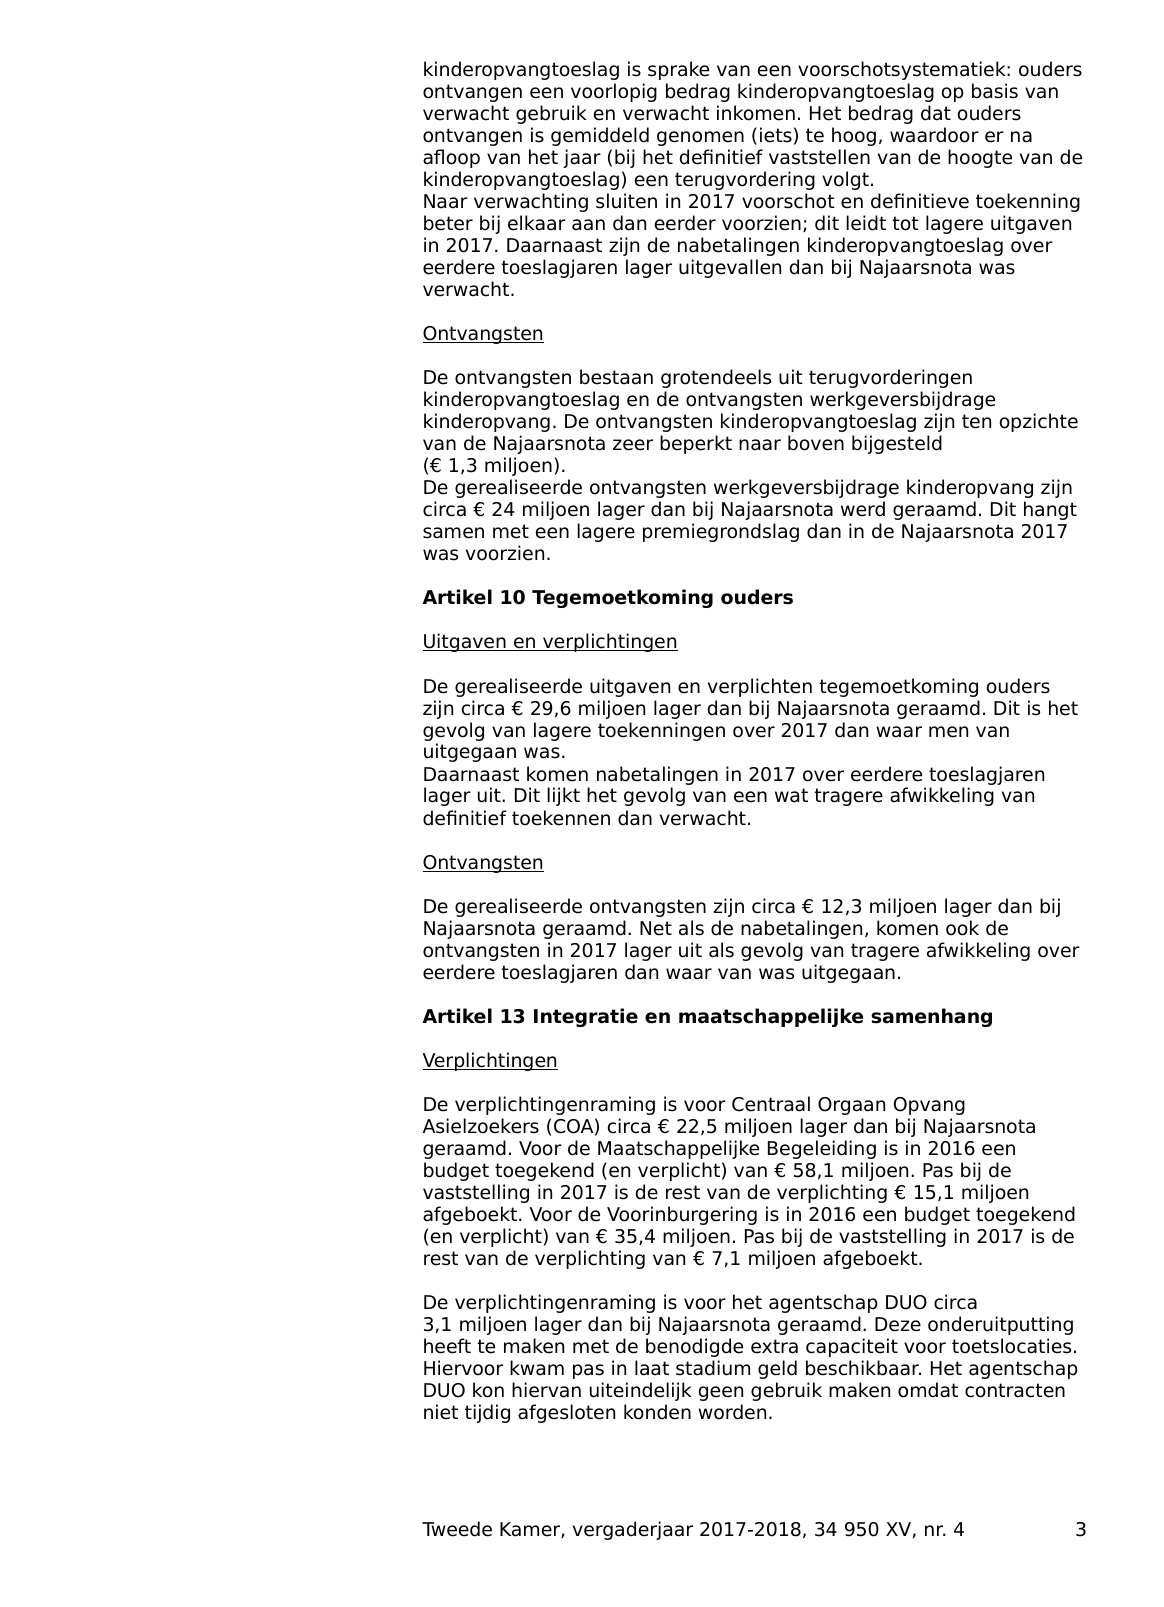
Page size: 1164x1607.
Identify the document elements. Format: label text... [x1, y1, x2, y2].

text Daarnaast komen nabetalingen in 2017 over eerdere toeslagjaren lager uit. Dit lijkt het gevolg van een wat tragere afwikkeling van definitief toekennen dan verwacht. [422, 763, 1087, 829]
subtitle Artikel 10 Tegemoetkoming ouders [422, 587, 1087, 609]
text De verplichtingenraming is voor het agentschap DUO circa 3,1 miljoen lager dan bij Najaarsnota geraamd. Deze onderuitputting heeft te maken met de benodigde extra capaciteit voor toetslocaties. Hiervoor kwam pas in laat stadium geld beschikbaar. Het agentschap DUO kon hiervan uiteindelijk geen gebruik maken omdat contracten niet tijdig afgesloten konden worden. [422, 1292, 1087, 1424]
text De gerealiseerde uitgaven en verplichten tegemoetkoming ouders zijn circa € 29,6 miljoen lager dan bij Najaarsnota geraamd. Dit is het gevolg van lagere toekenningen over 2017 dan waar men van uitgegaan was. [422, 676, 1087, 763]
text Naar verwachting sluiten in 2017 voorschot en definitieve toekenning beter bij elkaar aan dan eerder voorzien; dit leidt tot lagere uitgaven in 2017. Daarnaast zijn de nabetalingen kinderopvangtoeslag over eerdere toeslagjaren lager uitgevallen dan bij Najaarsnota was verwacht. [422, 191, 1087, 301]
text De gerealiseerde ontvangsten werkgeversbijdrage kinderopvang zijn circa € 24 miljoen lager dan bij Najaarsnota werd geraamd. Dit hangt samen met een lagere premiegrondslag dan in de Najaarsnota 2017 was voorzien. [422, 477, 1087, 565]
text De gerealiseerde ontvangsten zijn circa € 12,3 miljoen lager dan bij Najaarsnota geraamd. Net als de nabetalingen, komen ook de ontvangsten in 2017 lager uit als gevolg van tragere afwikkeling over eerdere toeslagjaren dan waar van was uitgegaan. [422, 896, 1087, 984]
subtitle Ontvangsten [422, 323, 1087, 345]
text De verplichtingenraming is voor Centraal Orgaan Opvang Asielzoekers (COA) circa € 22,5 miljoen lager dan bij Najaarsnota geraamd. Voor de Maatschappelijke Begeleiding is in 2016 een budget toegekend (en verplicht) van € 58,1 miljoen. Pas bij de vaststelling in 2017 is de rest van de verplichting € 15,1 miljoen afgeboekt. Voor de Voorinburgering is in 2016 een budget toegekend (en verplicht) van € 35,4 miljoen. Pas bij de vaststelling in 2017 is de rest van de verplichting van € 7,1 miljoen afgeboekt. [422, 1094, 1087, 1270]
text kinderopvangtoeslag is sprake van een voorschotsystematiek: ouders ontvangen een voorlopig bedrag kinderopvangtoeslag op basis van verwacht gebruik en verwacht inkomen. Het bedrag dat ouders ontvangen is gemiddeld genomen (iets) te hoog, waardoor er na afloop van het jaar (bij het definitief vaststellen van de hoogte van de kinderopvangtoeslag) een terugvordering volgt. [422, 59, 1087, 191]
subtitle Uitgaven en verplichtingen [422, 631, 1087, 653]
subtitle Verplichtingen [422, 1050, 1087, 1072]
text De ontvangsten bestaan grotendeels uit terugvorderingen kinderopvangtoeslag en de ontvangsten werkgeversbijdrage kinderopvang. De ontvangsten kinderopvangtoeslag zijn ten opzichte van de Najaarsnota zeer beperkt naar boven bijgesteld (€ 1,3 miljoen). [422, 367, 1087, 477]
subtitle Ontvangsten [422, 852, 1087, 873]
subtitle Artikel 13 Integratie en maatschappelijke samenhang [422, 1006, 1087, 1028]
